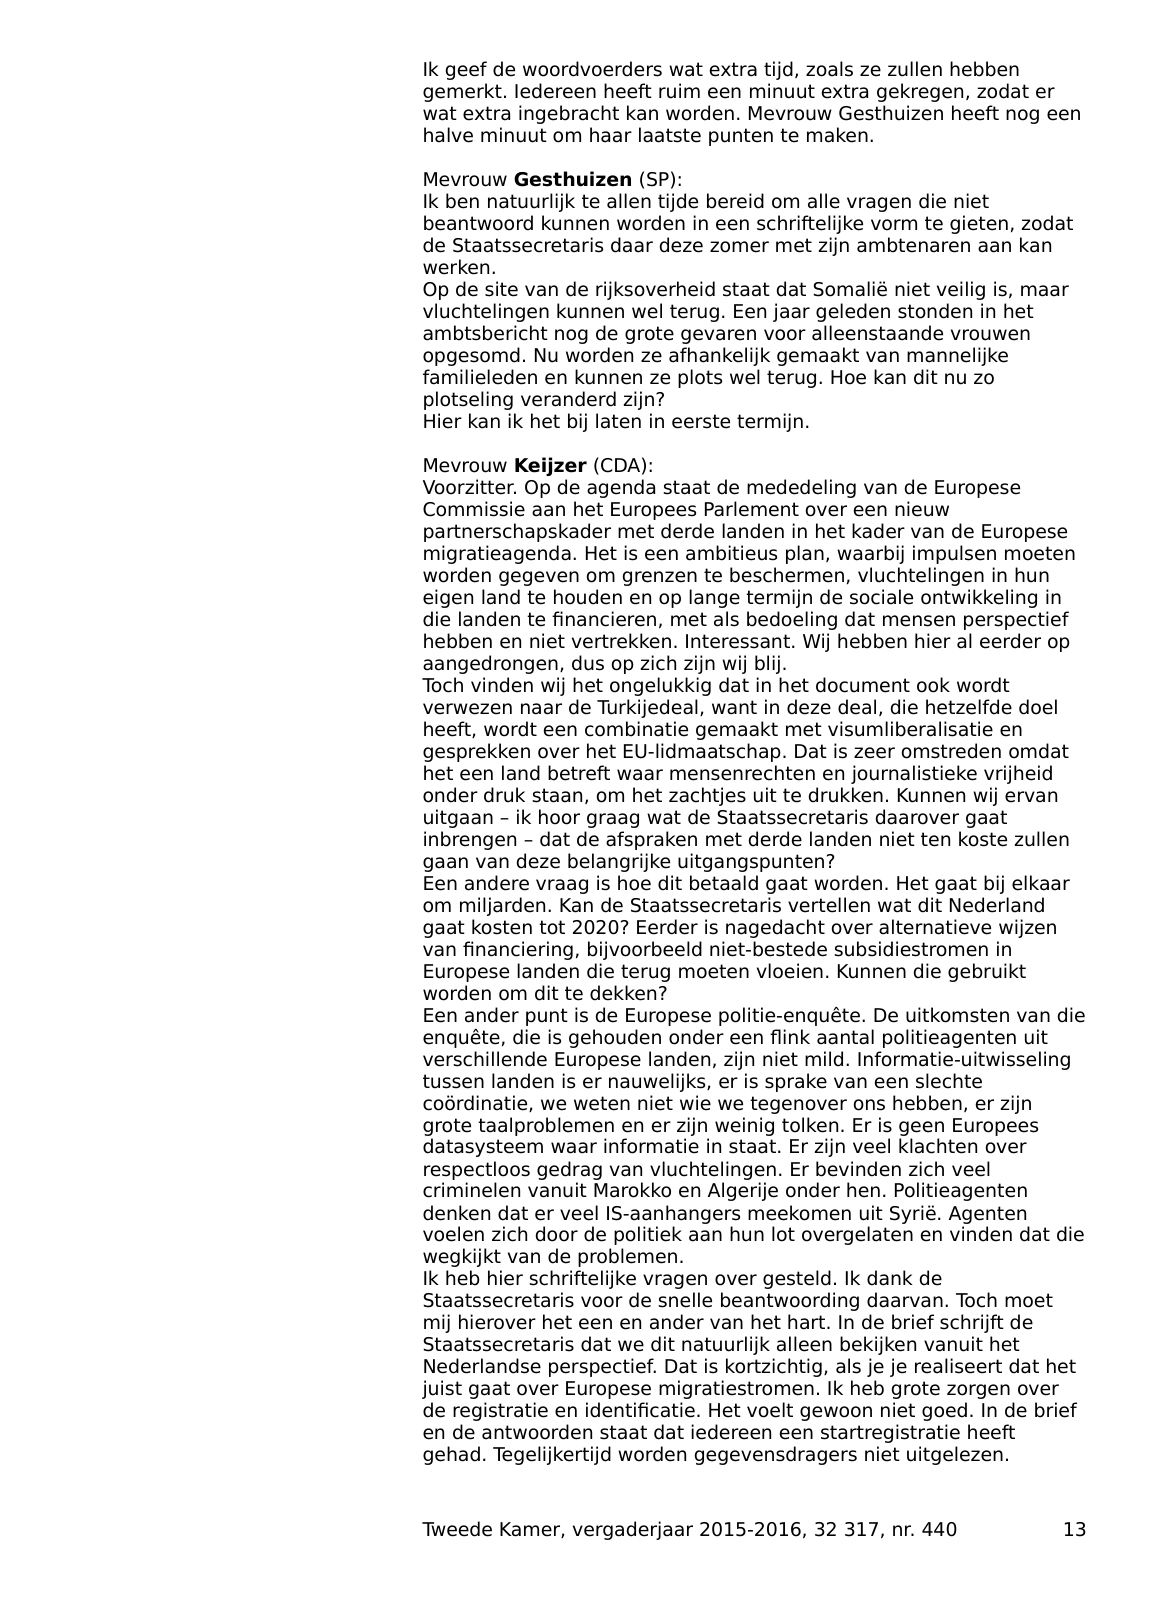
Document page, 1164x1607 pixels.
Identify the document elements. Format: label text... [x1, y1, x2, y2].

text Ik heb hier schriftelijke vragen over gesteld. Ik dank de Staatssecretaris voor de snelle beantwoording daarvan. Toch moet mij hierover het een en ander van het hart. In de brief schrijft de Staatssecretaris dat we dit natuurlijk alleen bekijken vanuit het Nederlandse perspectief. Dat is kortzichtig, als je je realiseert dat het juist gaat over Europese migratiestromen. Ik heb grote zorgen over de registratie en identificatie. Het voelt gewoon niet goed. In de brief en de antwoorden staat dat iedereen een startregistratie heeft gehad. Tegelijkertijd worden gegevensdragers niet uitgelezen. [422, 1268, 1087, 1466]
text Mevrouw Gesthuizen (SP): [422, 169, 1087, 191]
text Een andere vraag is hoe dit betaald gaat worden. Het gaat bij elkaar om miljarden. Kan de Staatssecretaris vertellen wat dit Nederland gaat kosten tot 2020? Eerder is nagedacht over alternatieve wijzen van financiering, bijvoorbeeld niet-bestede subsidiestromen in Europese landen die terug moeten vloeien. Kunnen die gebruikt worden om dit te dekken? [422, 873, 1087, 1004]
text Op de site van de rijksoverheid staat dat Somalië niet veilig is, maar vluchtelingen kunnen wel terug. Een jaar geleden stonden in het ambtsbericht nog de grote gevaren voor alleenstaande vrouwen opgesomd. Nu worden ze afhankelijk gemaakt van mannelijke familieleden en kunnen ze plots wel terug. Hoe kan dit nu zo plotseling veranderd zijn? [422, 279, 1087, 411]
text Hier kan ik het bij laten in eerste termijn. [422, 411, 1087, 433]
text Mevrouw Keijzer (CDA): [422, 455, 1087, 477]
text Een ander punt is de Europese politie-enquête. De uitkomsten van die enquête, die is gehouden onder een flink aantal politieagenten uit verschillende Europese landen, zijn niet mild. Informatie-uitwisseling tussen landen is er nauwelijks, er is sprake van een slechte coördinatie, we weten niet wie we tegenover ons hebben, er zijn grote taalproblemen en er zijn weinig tolken. Er is geen Europees datasysteem waar informatie in staat. Er zijn veel klachten over respectloos gedrag van vluchtelingen. Er bevinden zich veel criminelen vanuit Marokko en Algerije onder hen. Politieagenten denken dat er veel IS-aanhangers meekomen uit Syrië. Agenten voelen zich door de politiek aan hun lot overgelaten en vinden dat die wegkijkt van de problemen. [422, 1004, 1087, 1268]
text Ik geef de woordvoerders wat extra tijd, zoals ze zullen hebben gemerkt. Iedereen heeft ruim een minuut extra gekregen, zodat er wat extra ingebracht kan worden. Mevrouw Gesthuizen heeft nog een halve minuut om haar laatste punten te maken. [422, 59, 1087, 147]
text Voorzitter. Op de agenda staat de mededeling van de Europese Commissie aan het Europees Parlement over een nieuw partnerschapskader met derde landen in het kader van de Europese migratieagenda. Het is een ambitieus plan, waarbij impulsen moeten worden gegeven om grenzen te beschermen, vluchtelingen in hun eigen land te houden en op lange termijn de sociale ontwikkeling in die landen te financieren, met als bedoeling dat mensen perspectief hebben en niet vertrekken. Interessant. Wij hebben hier al eerder op aangedrongen, dus op zich zijn wij blij. [422, 477, 1087, 675]
text Ik ben natuurlijk te allen tijde bereid om alle vragen die niet beantwoord kunnen worden in een schriftelijke vorm te gieten, zodat de Staatssecretaris daar deze zomer met zijn ambtenaren aan kan werken. [422, 191, 1087, 279]
text Toch vinden wij het ongelukkig dat in het document ook wordt verwezen naar de Turkijedeal, want in deze deal, die hetzelfde doel heeft, wordt een combinatie gemaakt met visumliberalisatie en gesprekken over het EU-lidmaatschap. Dat is zeer omstreden omdat het een land betreft waar mensenrechten en journalistieke vrijheid onder druk staan, om het zachtjes uit te drukken. Kunnen wij ervan uitgaan – ik hoor graag wat de Staatssecretaris daarover gaat inbrengen – dat de afspraken met derde landen niet ten koste zullen gaan van deze belangrijke uitgangspunten? [422, 675, 1087, 873]
